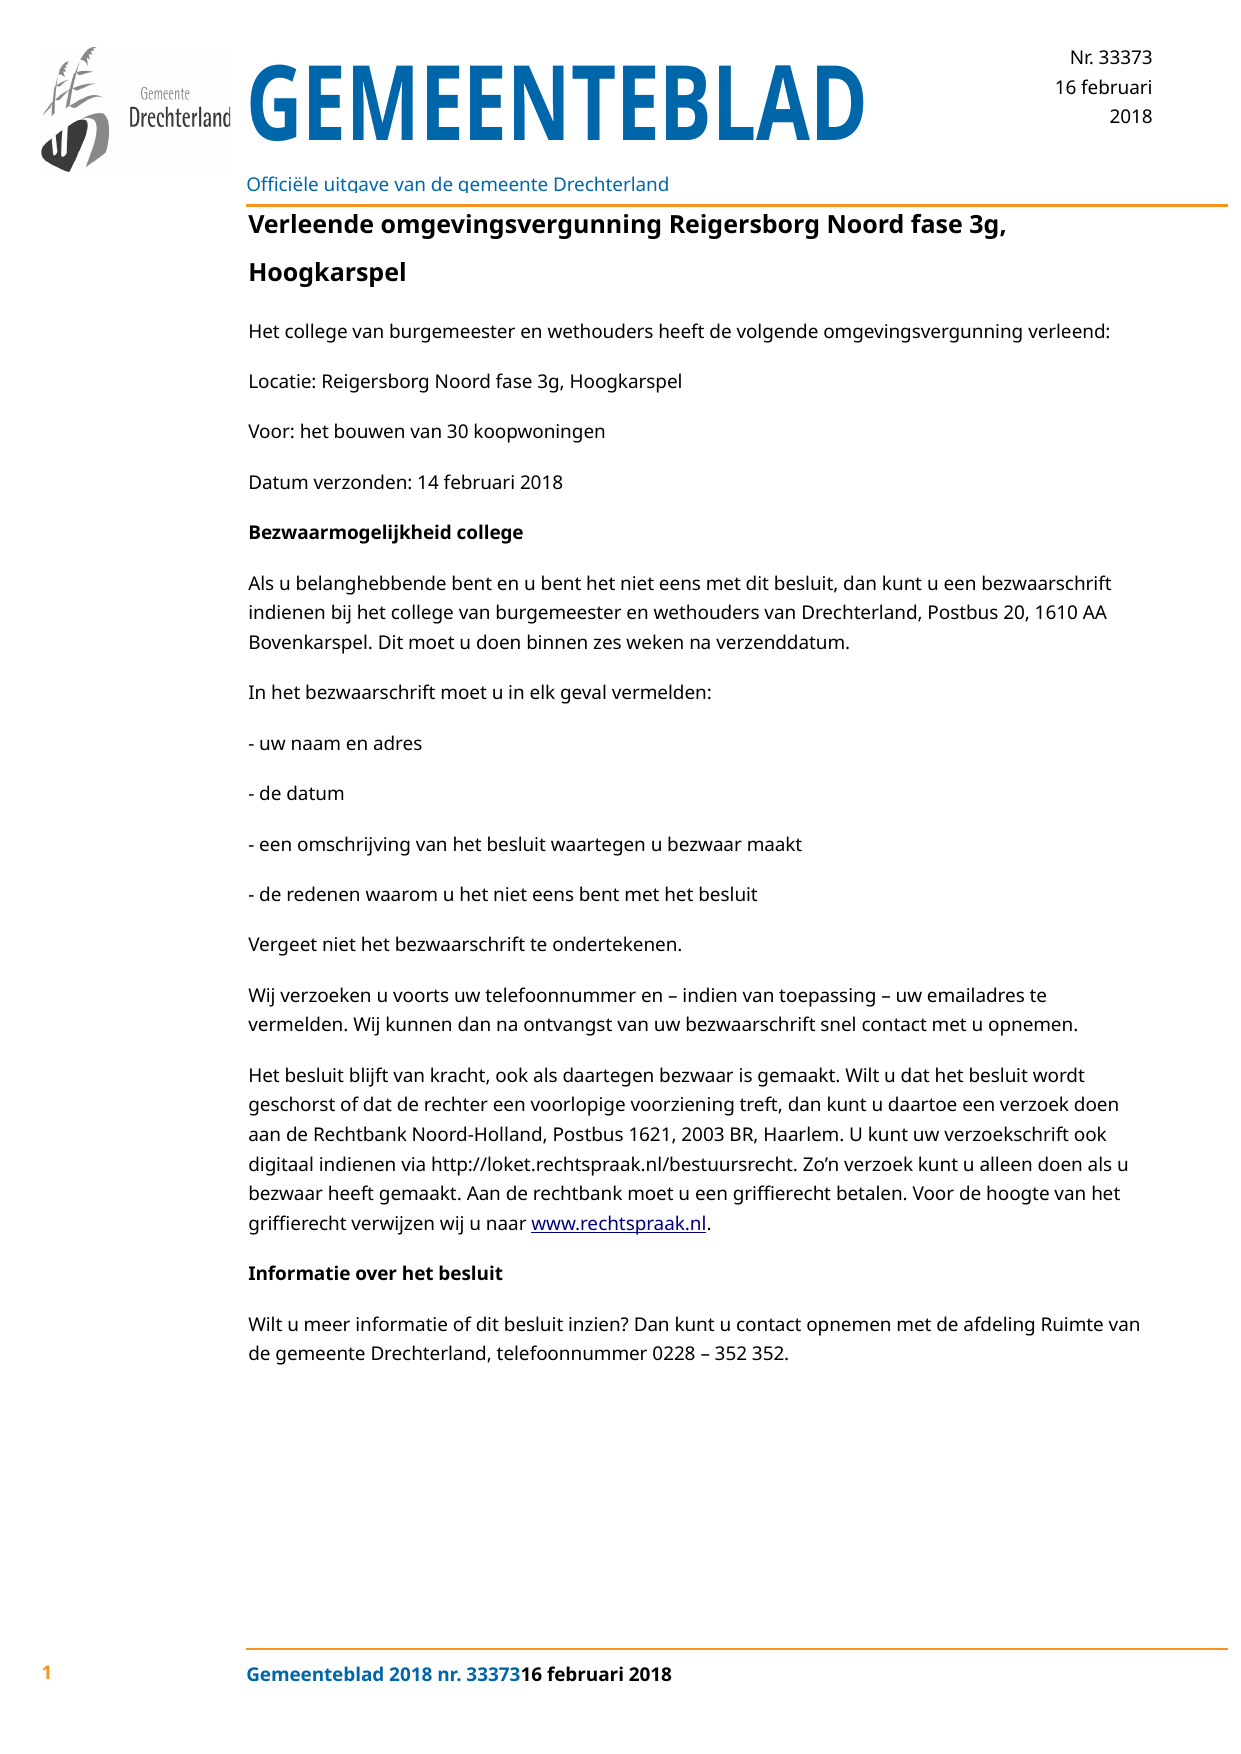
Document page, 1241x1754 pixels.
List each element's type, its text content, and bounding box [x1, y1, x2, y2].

text In het bezwaarschrift moet u in elk geval vermelden: [248, 679, 1152, 705]
text Wilt u meer informatie of dit besluit inzien? Dan kunt u contact opnemen met de afdeling Ruimte van de gemeente Drechterland, telefoonnummer 0228 – 352 352. [248, 1311, 1152, 1366]
text Het college van burgemeester en wethouders heeft de volgende omgevingsvergunning verleend: [248, 318, 1152, 344]
text Locatie: Reigersborg Noord fase 3g, Hoogkarspel [248, 368, 1152, 394]
text - de redenen waarom u het niet eens bent met het besluit [248, 881, 1152, 907]
text Verleende omgevingsvergunning Reigersborg Noord fase 3g, Hoogkarspel [248, 207, 1152, 288]
text Als u belanghebbende bent en u bent het niet eens met dit besluit, dan kunt u een bezwaarschrift indienen bij het college van burgemeester en wethouders van Drechterland, Postbus 20, 1610 AA Bovenkarspel. Dit moet u doen binnen zes weken na verzenddatum. [248, 570, 1152, 655]
text - een omschrijving van het besluit waartegen u bezwaar maakt [248, 831, 1152, 857]
text Vergeet niet het bezwaarschrift te ondertekenen. [248, 932, 1152, 957]
text Datum verzonden: 14 februari 2018 [248, 469, 1152, 495]
text Informatie over het besluit [248, 1260, 1152, 1286]
text - uw naam en adres [248, 730, 1152, 756]
text Het besluit blijft van kracht, ook als daartegen bezwaar is gemaakt. Wilt u dat het besluit wordt geschorst of dat de rechter een voorlopige voorziening treft, dan kunt u daartoe een verzoek doen aan de Rechtbank Noord-Holland, Postbus 1621, 2003 BR, Haarlem. U kunt uw verzoekschrift ook digitaal indienen via http://loket.rechtspraak.nl/bestuursrecht. Zo’n verzoek kunt u alleen doen als u bezwaar heeft gemaakt. Aan de rechtbank moet u een griffierecht betalen. Voor de hoogte van het griffierecht verwijzen wij u naar www.rechtspraak.nl. [248, 1062, 1152, 1236]
text Voor: het bouwen van 30 koopwoningen [248, 419, 1152, 444]
text Bezwaarmogelijkheid college [248, 519, 1152, 545]
text - de datum [248, 780, 1152, 806]
picture [41, 47, 231, 172]
text Wij verzoeken u voorts uw telefoonnummer en – indien van toepassing – uw emailadres te vermelden. Wij kunnen dan na ontvangst van uw bezwaarschrift snel contact met u opnemen. [248, 982, 1152, 1037]
